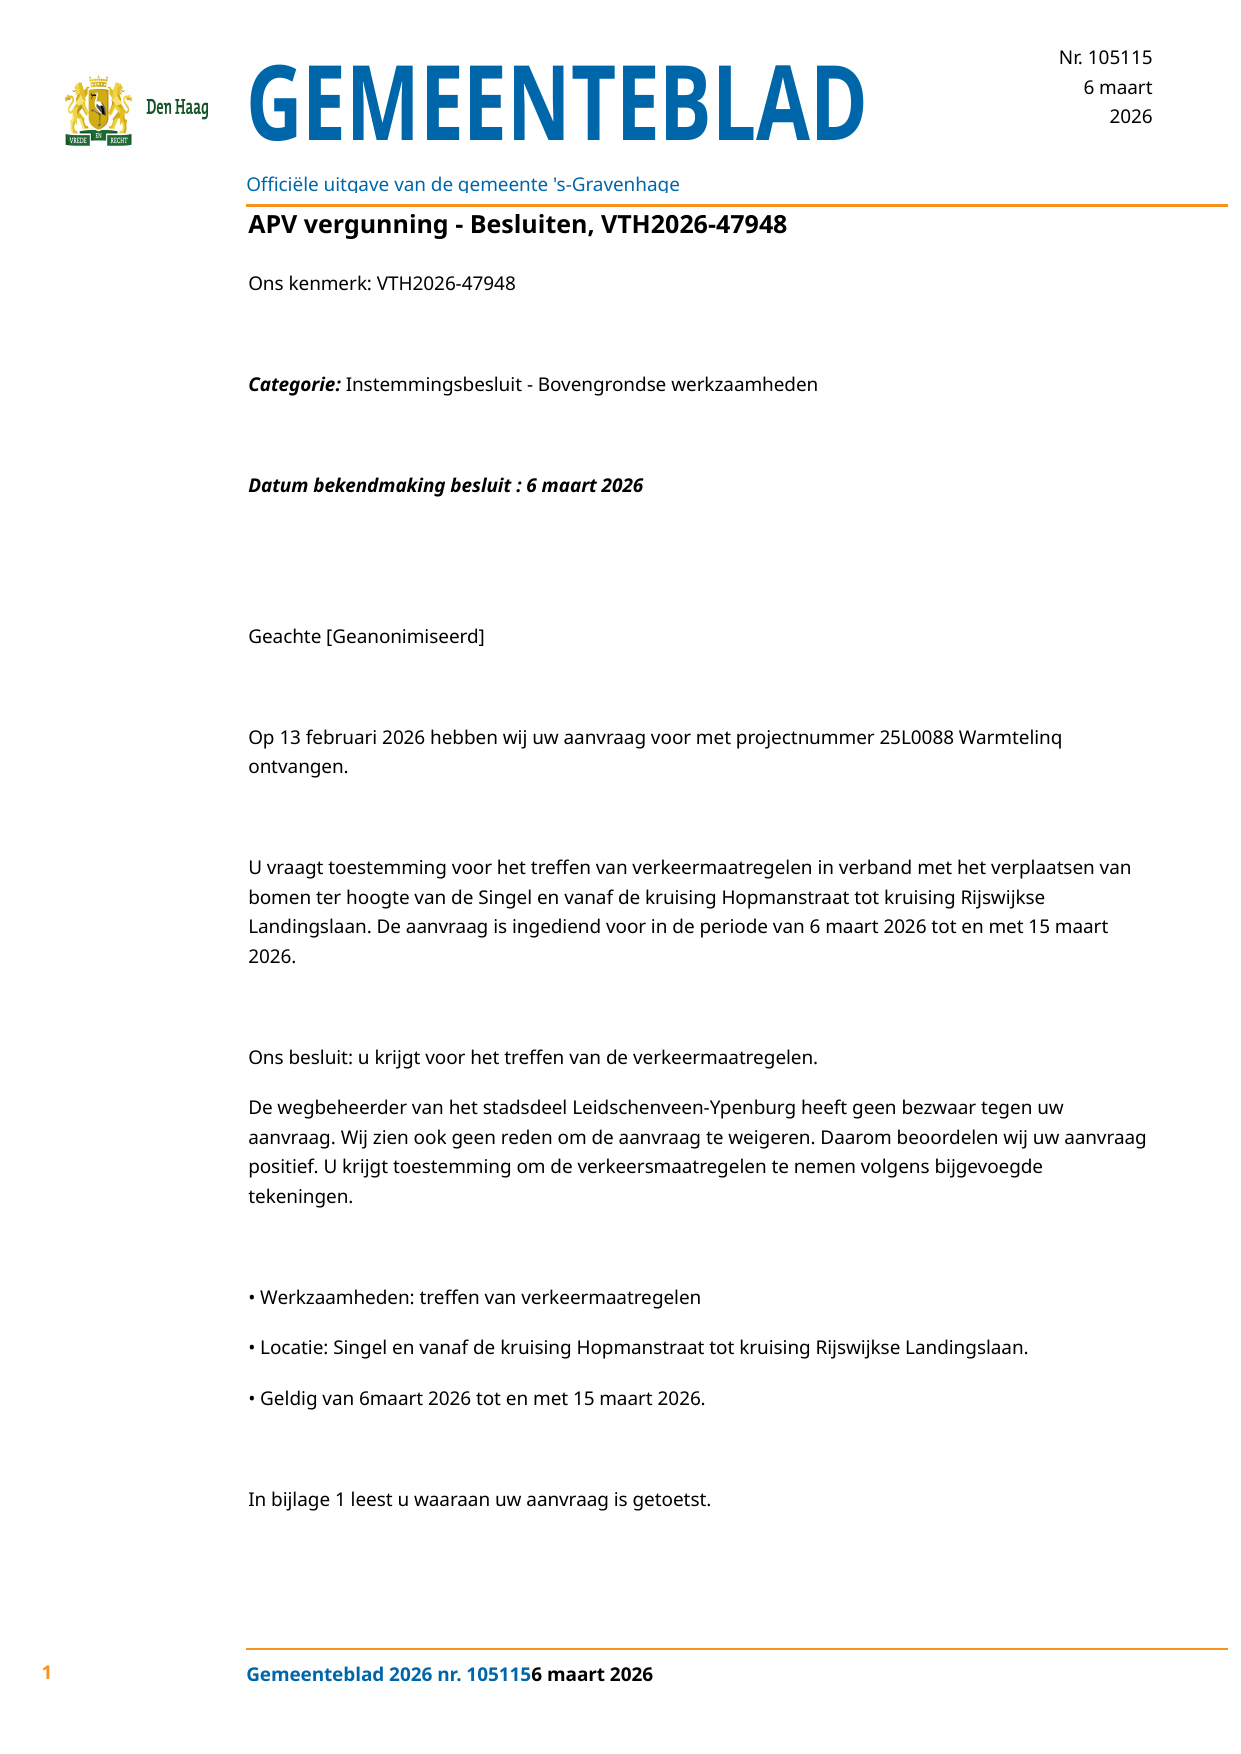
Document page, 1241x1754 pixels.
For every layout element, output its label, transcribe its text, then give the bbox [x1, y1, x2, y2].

text Ons kenmerk: VTH2026-47948 [248, 270, 1152, 296]
text De wegbeheerder van het stadsdeel Leidschenveen-Ypenburg heeft geen bezwaar tegen uw aanvraag. Wij zien ook geen reden om de aanvraag te weigeren. Daarom beoordelen wij uw aanvraag positief. U krijgt toestemming om de verkeersmaatregelen te nemen volgens bijgevoegde tekeningen. [248, 1094, 1152, 1209]
text Ons besluit: u krijgt voor het treffen van de verkeermaatregelen. [248, 1044, 1152, 1070]
picture [41, 47, 231, 172]
text • Werkzaamheden: treffen van verkeermaatregelen [248, 1284, 1152, 1310]
text U vraagt toestemming voor het treffen van verkeermaatregelen in verband met het verplaatsen van bomen ter hoogte van de Singel en vanaf de kruising Hopmanstraat tot kruising Rijswijkse Landingslaan. De aanvraag is ingediend voor in de periode van 6 maart 2026 tot en met 15 maart 2026. [248, 854, 1152, 969]
text In bijlage 1 leest u waaraan uw aanvraag is getoetst. [248, 1486, 1152, 1511]
text Geachte [Geanonimiseerd] [248, 623, 1152, 649]
text • Geldig van 6maart 2026 tot en met 15 maart 2026. [248, 1385, 1152, 1411]
text • Locatie: Singel en vanaf de kruising Hopmanstraat tot kruising Rijswijkse Landingslaan. [248, 1334, 1152, 1360]
text Op 13 februari 2026 hebben wij uw aanvraag voor met projectnummer 25L0088 Warmtelinq ontvangen. [248, 724, 1152, 779]
text Categorie: Instemmingsbesluit - Bovengrondse werkzaamheden [248, 371, 1152, 397]
text Datum bekendmaking besluit : 6 maart 2026 [248, 472, 1152, 498]
text APV vergunning - Besluiten, VTH2026-47948 [248, 207, 1152, 241]
